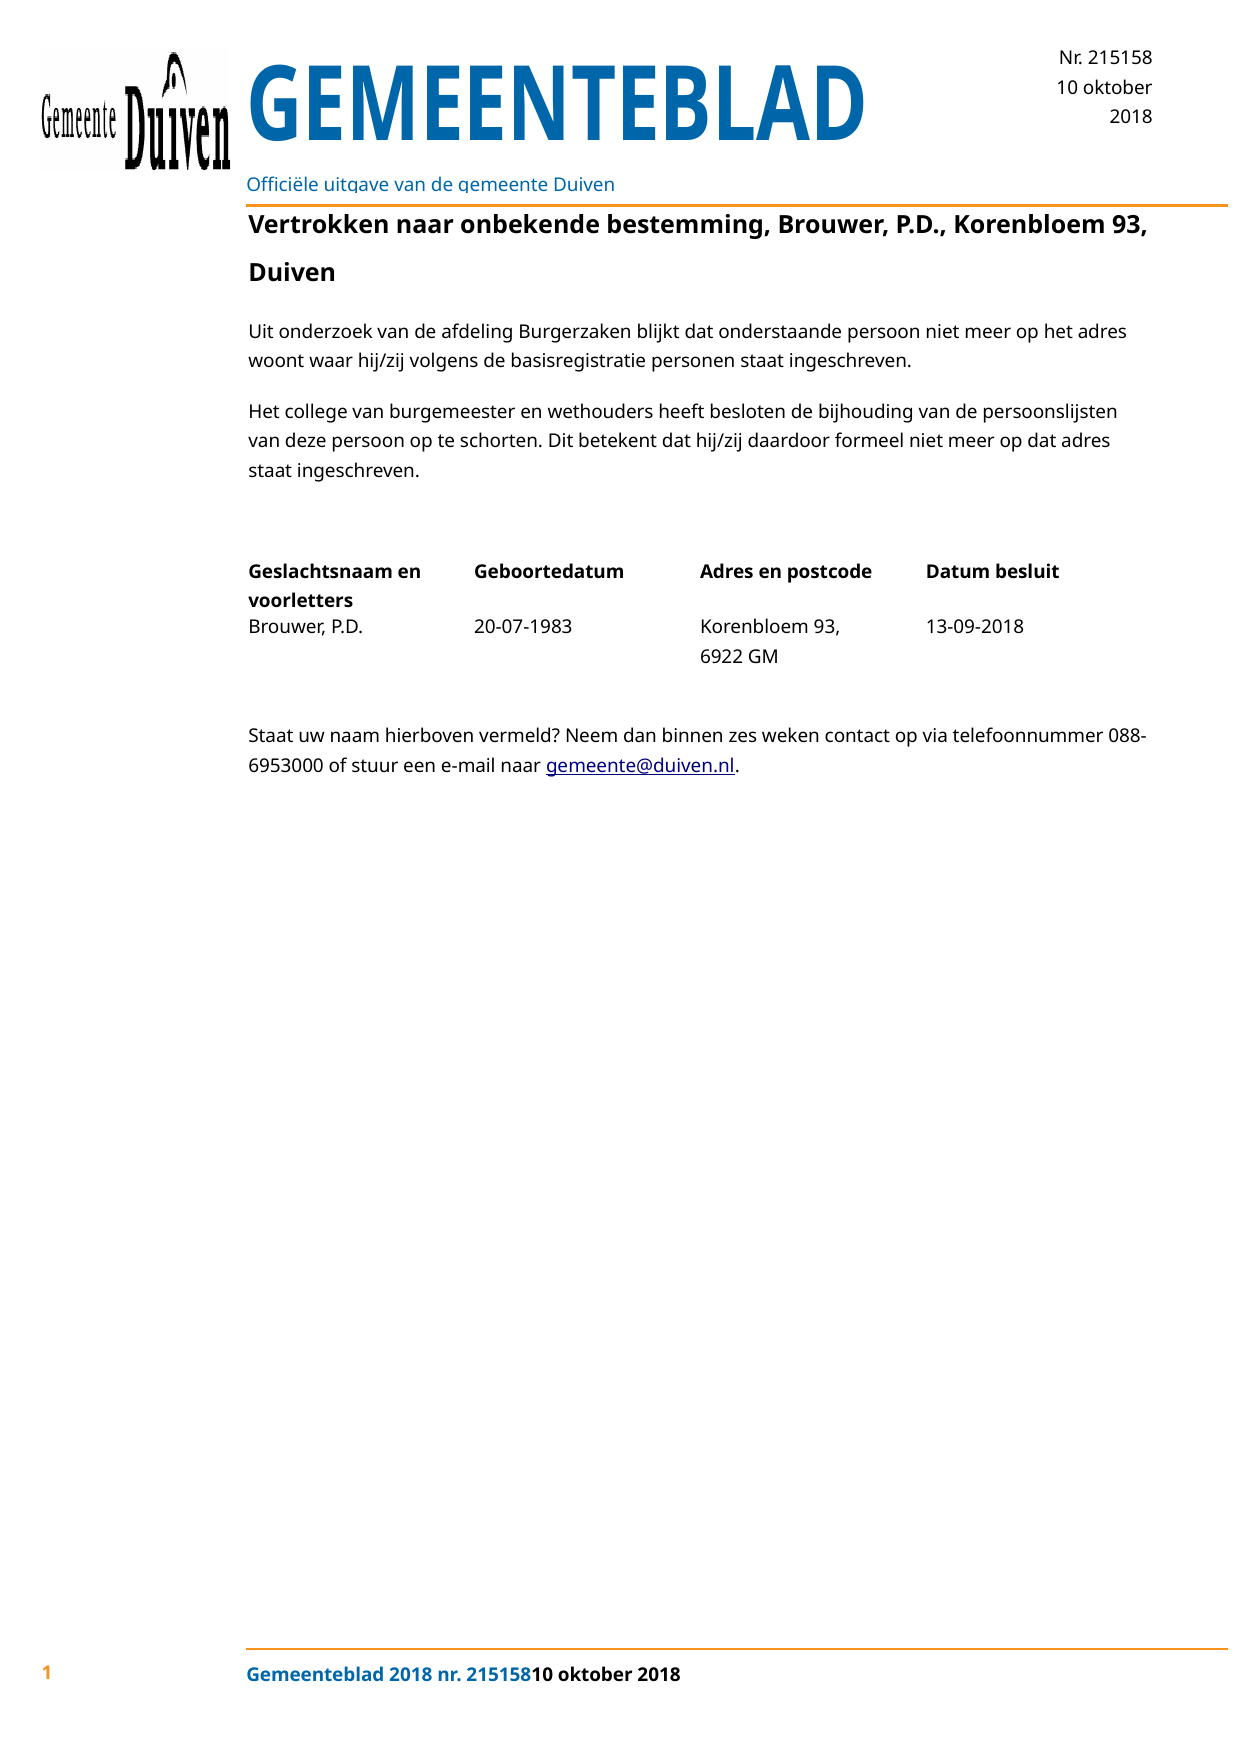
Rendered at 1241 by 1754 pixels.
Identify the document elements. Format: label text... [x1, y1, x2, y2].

text Het college van burgemeester en wethouders heeft besloten de bijhouding van de persoonslijsten van deze persoon op te schorten. Dit betekent dat hij/zij daardoor formeel niet meer op dat adres staat ingeschreven. [248, 398, 1152, 483]
table_cell 13-09-2018 [926, 613, 1152, 669]
picture [41, 47, 231, 172]
table_cell Brouwer, P.D. [248, 613, 474, 669]
text Staat uw naam hierboven vermeld? Neem dan binnen zes weken contact op via telefoonnummer 088-6953000 of stuur een e-mail naar gemeente@duiven.nl. [248, 722, 1152, 778]
table_header Adres en postcode [700, 558, 926, 613]
table_header Datum besluit [926, 558, 1152, 613]
text Uit onderzoek van de afdeling Burgerzaken blijkt dat onderstaande persoon niet meer op het adres woont waar hij/zij volgens de basisregistratie personen staat ingeschreven. [248, 318, 1152, 373]
table_cell 20-07-1983 [474, 613, 700, 669]
table_header Geslachtsnaam en voorletters [248, 558, 474, 613]
table_header Geboortedatum [474, 558, 700, 613]
table_cell Korenbloem 93, 6922 GM [700, 613, 926, 669]
text Vertrokken naar onbekende bestemming, Brouwer, P.D., Korenbloem 93, Duiven [248, 207, 1152, 288]
